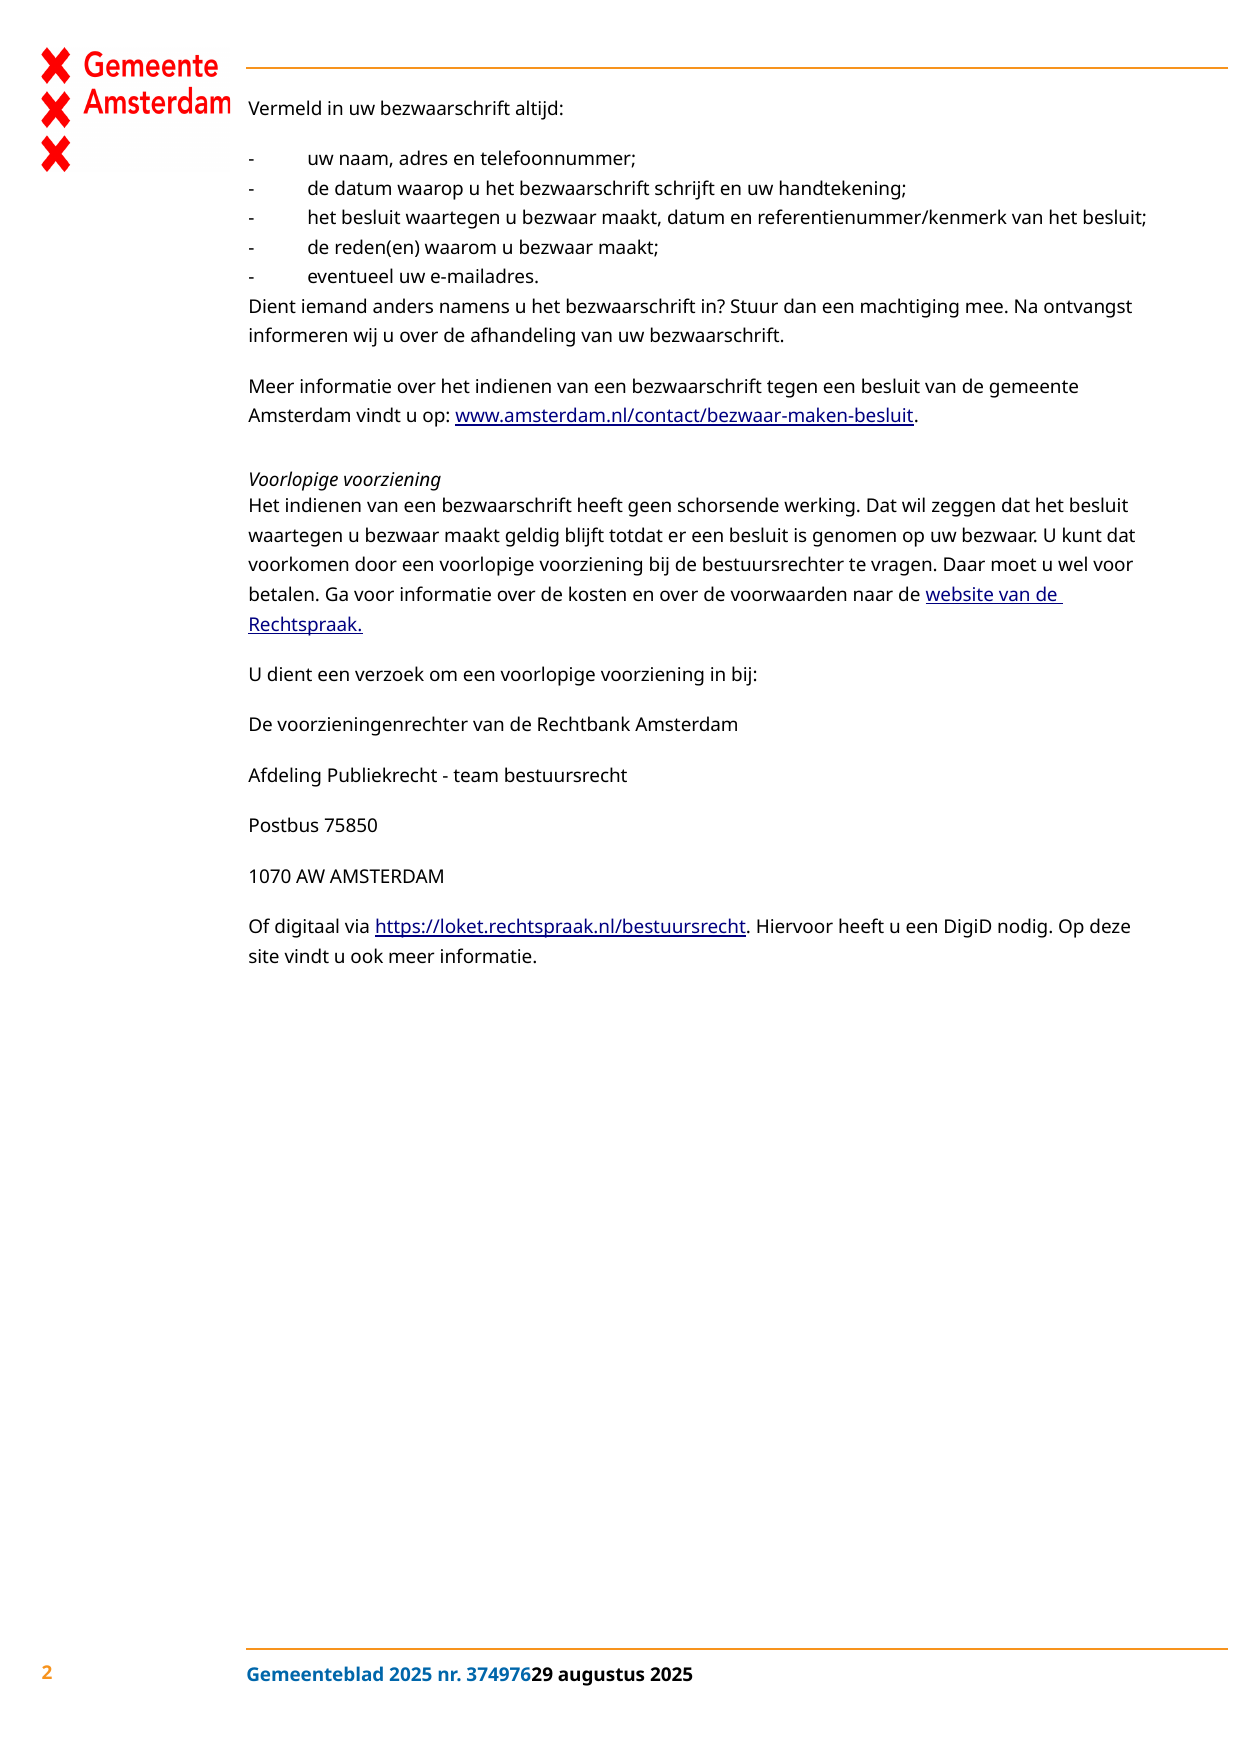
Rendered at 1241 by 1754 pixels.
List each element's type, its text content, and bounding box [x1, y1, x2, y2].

text Het indienen van een bezwaarschrift heeft geen schorsende werking. Dat wil zeggen dat het besluit waartegen u bezwaar maakt geldig blijft totdat er een besluit is genomen op uw bezwaar. U kunt dat voorkomen door een voorlopige voorziening bij de bestuursrechter te vragen. Daar moet u wel voor betalen. Ga voor informatie over de kosten en over de voorwaarden naar de website van de Rechtspraak. [248, 492, 1152, 636]
text Voorlopige voorziening [248, 467, 1152, 492]
list de datum waarop u het bezwaarschrift schrijft en uw handtekening; [248, 175, 1152, 201]
text Dient iemand anders namens u het bezwaarschrift in? Stuur dan een machtiging mee. Na ontvangst informeren wij u over de afhandeling van uw bezwaarschrift. [248, 293, 1152, 348]
list uw naam, adres en telefoonnummer; [248, 145, 1152, 171]
text Afdeling Publiekrecht - team bestuursrecht [248, 762, 1152, 788]
picture [41, 47, 231, 172]
text De voorzieningenrechter van de Rechtbank Amsterdam [248, 712, 1152, 737]
text U dient een verzoek om een voorlopige voorziening in bij: [248, 661, 1152, 687]
list de reden(en) waarom u bezwaar maakt; [248, 234, 1152, 260]
text Meer informatie over het indienen van een bezwaarschrift tegen een besluit van de gemeente Amsterdam vindt u op: www.amsterdam.nl/contact/bezwaar-maken-besluit. [248, 373, 1152, 428]
text Of digitaal via https://loket.rechtspraak.nl/bestuursrecht. Hiervoor heeft u een DigiD nodig. Op deze site vindt u ook meer informatie. [248, 913, 1152, 968]
list eventueel uw e-mailadres. [248, 263, 1152, 289]
text Vermeld in uw bezwaarschrift altijd: [248, 95, 1152, 121]
text Postbus 75850 [248, 812, 1152, 838]
list het besluit waartegen u bezwaar maakt, datum en referentienummer/kenmerk van het besluit; [248, 204, 1152, 230]
text 1070 AW AMSTERDAM [248, 863, 1152, 888]
